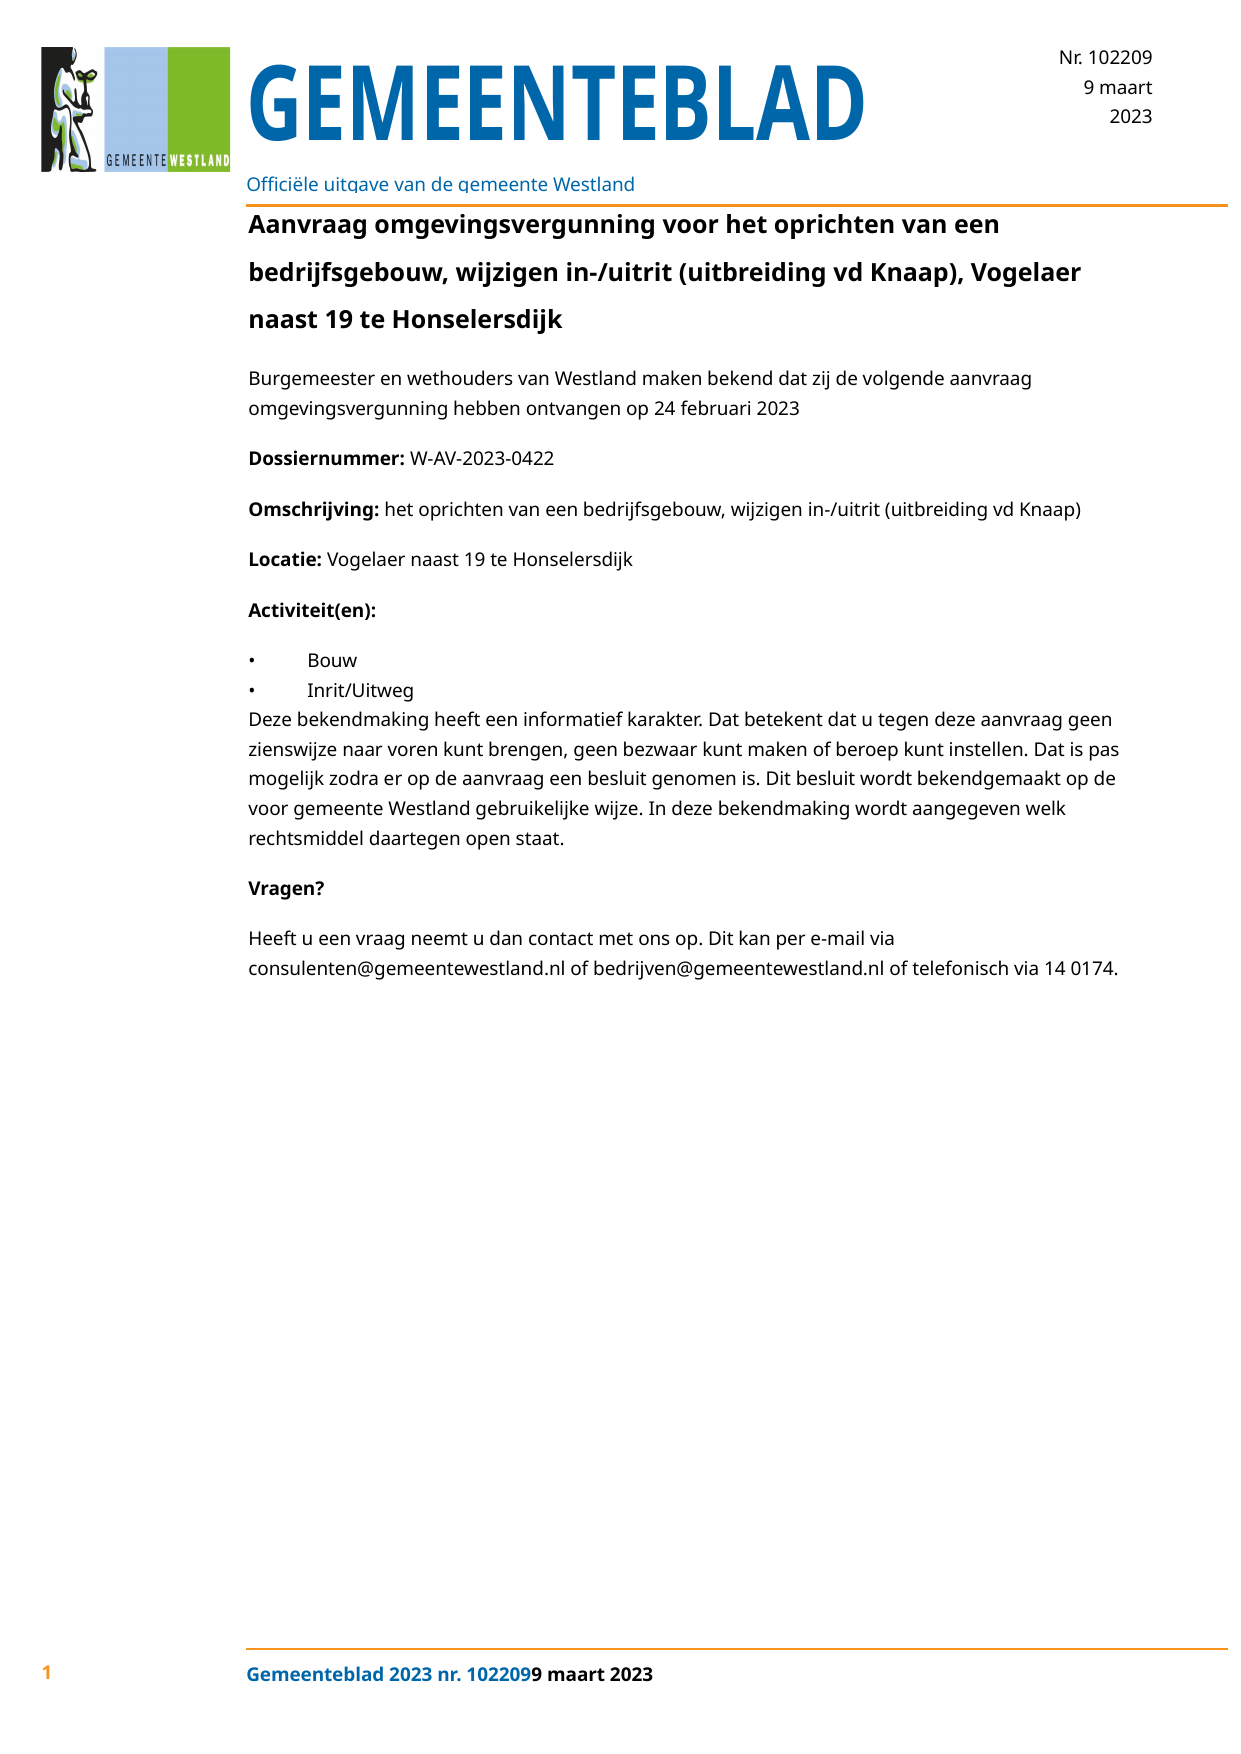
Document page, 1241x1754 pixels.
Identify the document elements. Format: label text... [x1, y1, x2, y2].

text Burgemeester en wethouders van Westland maken bekend dat zij de volgende aanvraag omgevingsvergunning hebben ontvangen op 24 februari 2023 [248, 366, 1152, 421]
text Heeft u een vraag neemt u dan contact met ons op. Dit kan per e-mail via consulenten@gemeentewestland.nl of bedrijven@gemeentewestland.nl of telefonisch via 14 0174. [248, 926, 1152, 981]
text Deze bekendmaking heeft een informatief karakter. Dat betekent dat u tegen deze aanvraag geen zienswijze naar voren kunt brengen, geen bezwaar kunt maken of beroep kunt instellen. Dat is pas mogelijk zodra er op de aanvraag een besluit genomen is. Dit besluit wordt bekendgemaakt op de voor gemeente Westland gebruikelijke wijze. In deze bekendmaking wordt aangegeven welk rechtsmiddel daartegen open staat. [248, 706, 1152, 850]
text Aanvraag omgevingsvergunning voor het oprichten van een bedrijfsgebouw, wijzigen in-/uitrit (uitbreiding vd Knaap), Vogelaer naast 19 te Honselersdijk [248, 207, 1152, 336]
picture [41, 47, 231, 172]
text Dossiernummer: W-AV-2023-0422 [248, 446, 1152, 471]
text Activiteit(en): [248, 597, 1152, 622]
text Locatie: Vogelaer naast 19 te Honselersdijk [248, 546, 1152, 572]
text Vragen? [248, 875, 1152, 901]
text Omschrijving: het oprichten van een bedrijfsgebouw, wijzigen in-/uitrit (uitbreiding vd Knaap) [248, 496, 1152, 522]
list Inrit/Uitweg [248, 677, 1152, 702]
list Bouw [248, 647, 1152, 673]
